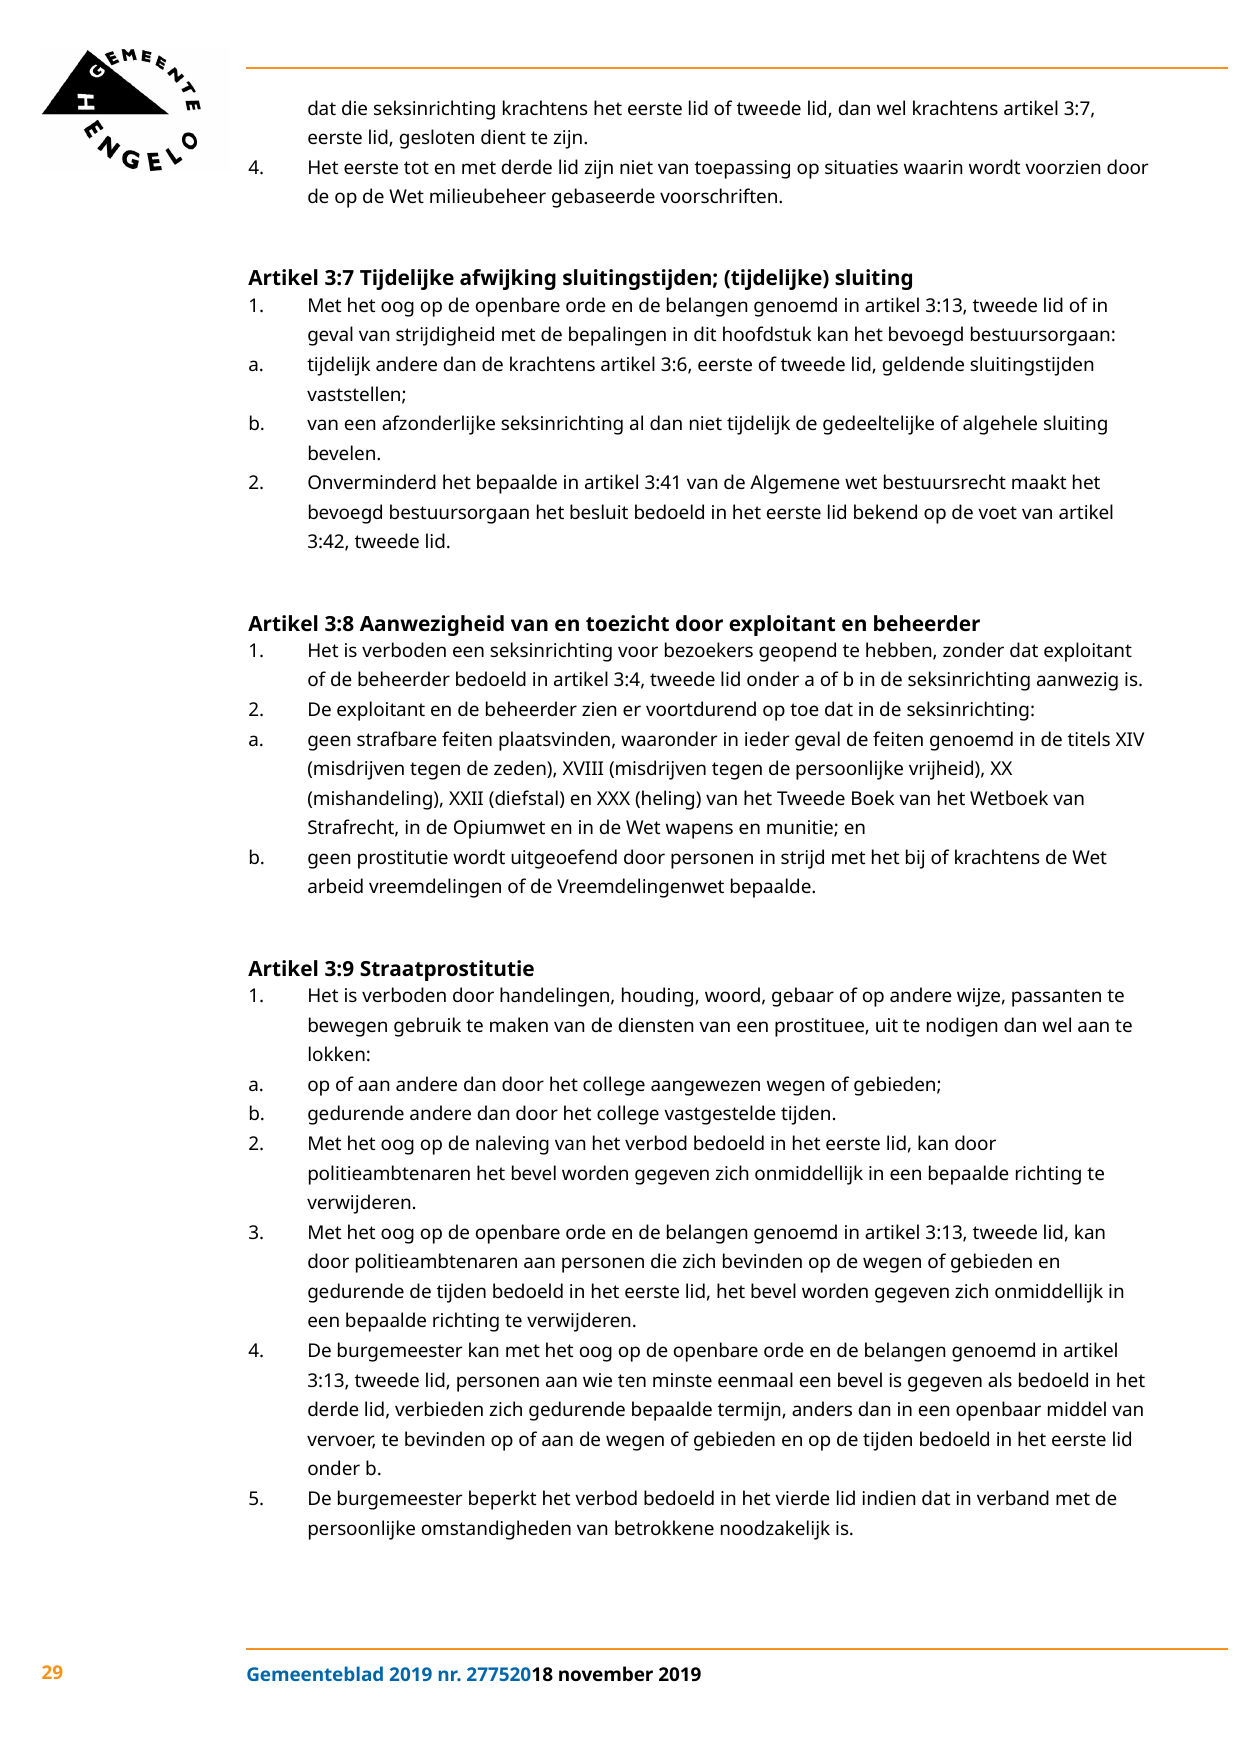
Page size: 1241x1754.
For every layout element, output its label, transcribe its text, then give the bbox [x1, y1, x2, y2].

list van een afzonderlijke seksinrichting al dan niet tijdelijk de gedeeltelijke of algehele sluiting bevelen. [248, 410, 1152, 466]
list De exploitant en de beheerder zien er voortdurend op toe dat in de seksinrichting: [248, 696, 1152, 722]
text Artikel 3:9 Straatprostitutie [248, 954, 1152, 982]
text Artikel 3:7 Tijdelijke afwijking sluitingstijden; (tijdelijke) sluiting [248, 263, 1152, 292]
list geen prostitutie wordt uitgeoefend door personen in strijd met het bij of krachtens de Wet arbeid vreemdelingen of de Vreemdelingenwet bepaalde. [248, 844, 1152, 899]
list Met het oog op de naleving van het verbod bedoeld in het eerste lid, kan door politieambtenaren het bevel worden gegeven zich onmiddellijk in een bepaalde richting te verwijderen. [248, 1130, 1152, 1215]
list op of aan andere dan door het college aangewezen wegen of gebieden; [248, 1071, 1152, 1097]
text Artikel 3:8 Aanwezigheid van en toezicht door exploitant en beheerder [248, 609, 1152, 637]
list gedurende andere dan door het college vastgestelde tijden. [248, 1101, 1152, 1126]
list Onverminderd het bepaalde in artikel 3:41 van de Algemene wet bestuursrecht maakt het bevoegd bestuursorgaan het besluit bedoeld in het eerste lid bekend op de voet van artikel 3:42, tweede lid. [248, 469, 1152, 554]
list Het is verboden door handelingen, houding, woord, gebaar of op andere wijze, passanten te bewegen gebruik te maken van de diensten van een prostituee, uit te nodigen dan wel aan te lokken: [248, 982, 1152, 1067]
list De burgemeester beperkt het verbod bedoeld in het vierde lid indien dat in verband met de persoonlijke omstandigheden van betrokkene noodzakelijk is. [248, 1485, 1152, 1540]
list Met het oog op de openbare orde en de belangen genoemd in artikel 3:13, tweede lid, kan door politieambtenaren aan personen die zich bevinden op de wegen of gebieden en gedurende de tijden bedoeld in het eerste lid, het bevel worden gegeven zich onmiddellijk in een bepaalde richting te verwijderen. [248, 1219, 1152, 1333]
list Het is verboden een seksinrichting voor bezoekers geopend te hebben, zonder dat exploitant of de beheerder bedoeld in artikel 3:4, tweede lid onder a of b in de seksinrichting aanwezig is. [248, 637, 1152, 692]
list dat die seksinrichting krachtens het eerste lid of tweede lid, dan wel krachtens artikel 3:7, eerste lid, gesloten dient te zijn. [248, 95, 1152, 150]
list Met het oog op de openbare orde en de belangen genoemd in artikel 3:13, tweede lid of in geval van strijdigheid met de bepalingen in dit hoofdstuk kan het bevoegd bestuursorgaan: [248, 292, 1152, 347]
list Het eerste tot en met derde lid zijn niet van toepassing op situaties waarin wordt voorzien door de op de Wet milieubeheer gebaseerde voorschriften. [248, 154, 1152, 209]
list De burgemeester kan met het oog op de openbare orde en de belangen genoemd in artikel 3:13, tweede lid, personen aan wie ten minste eenmaal een bevel is gegeven als bedoeld in het derde lid, verbieden zich gedurende bepaalde termijn, anders dan in een openbaar middel van vervoer, te bevinden op of aan de wegen of gebieden en op de tijden bedoeld in het eerste lid onder b. [248, 1337, 1152, 1481]
list geen strafbare feiten plaatsvinden, waaronder in ieder geval de feiten genoemd in de titels XIV (misdrijven tegen de zeden), XVIII (misdrijven tegen de persoonlijke vrijheid), XX (mishandeling), XXII (diefstal) en XXX (heling) van het Tweede Boek van het Wetboek van Strafrecht, in de Opiumwet en in de Wet wapens en munitie; en [248, 726, 1152, 840]
list tijdelijk andere dan de krachtens artikel 3:6, eerste of tweede lid, geldende sluitingstijden vaststellen; [248, 351, 1152, 406]
picture [41, 47, 231, 172]
